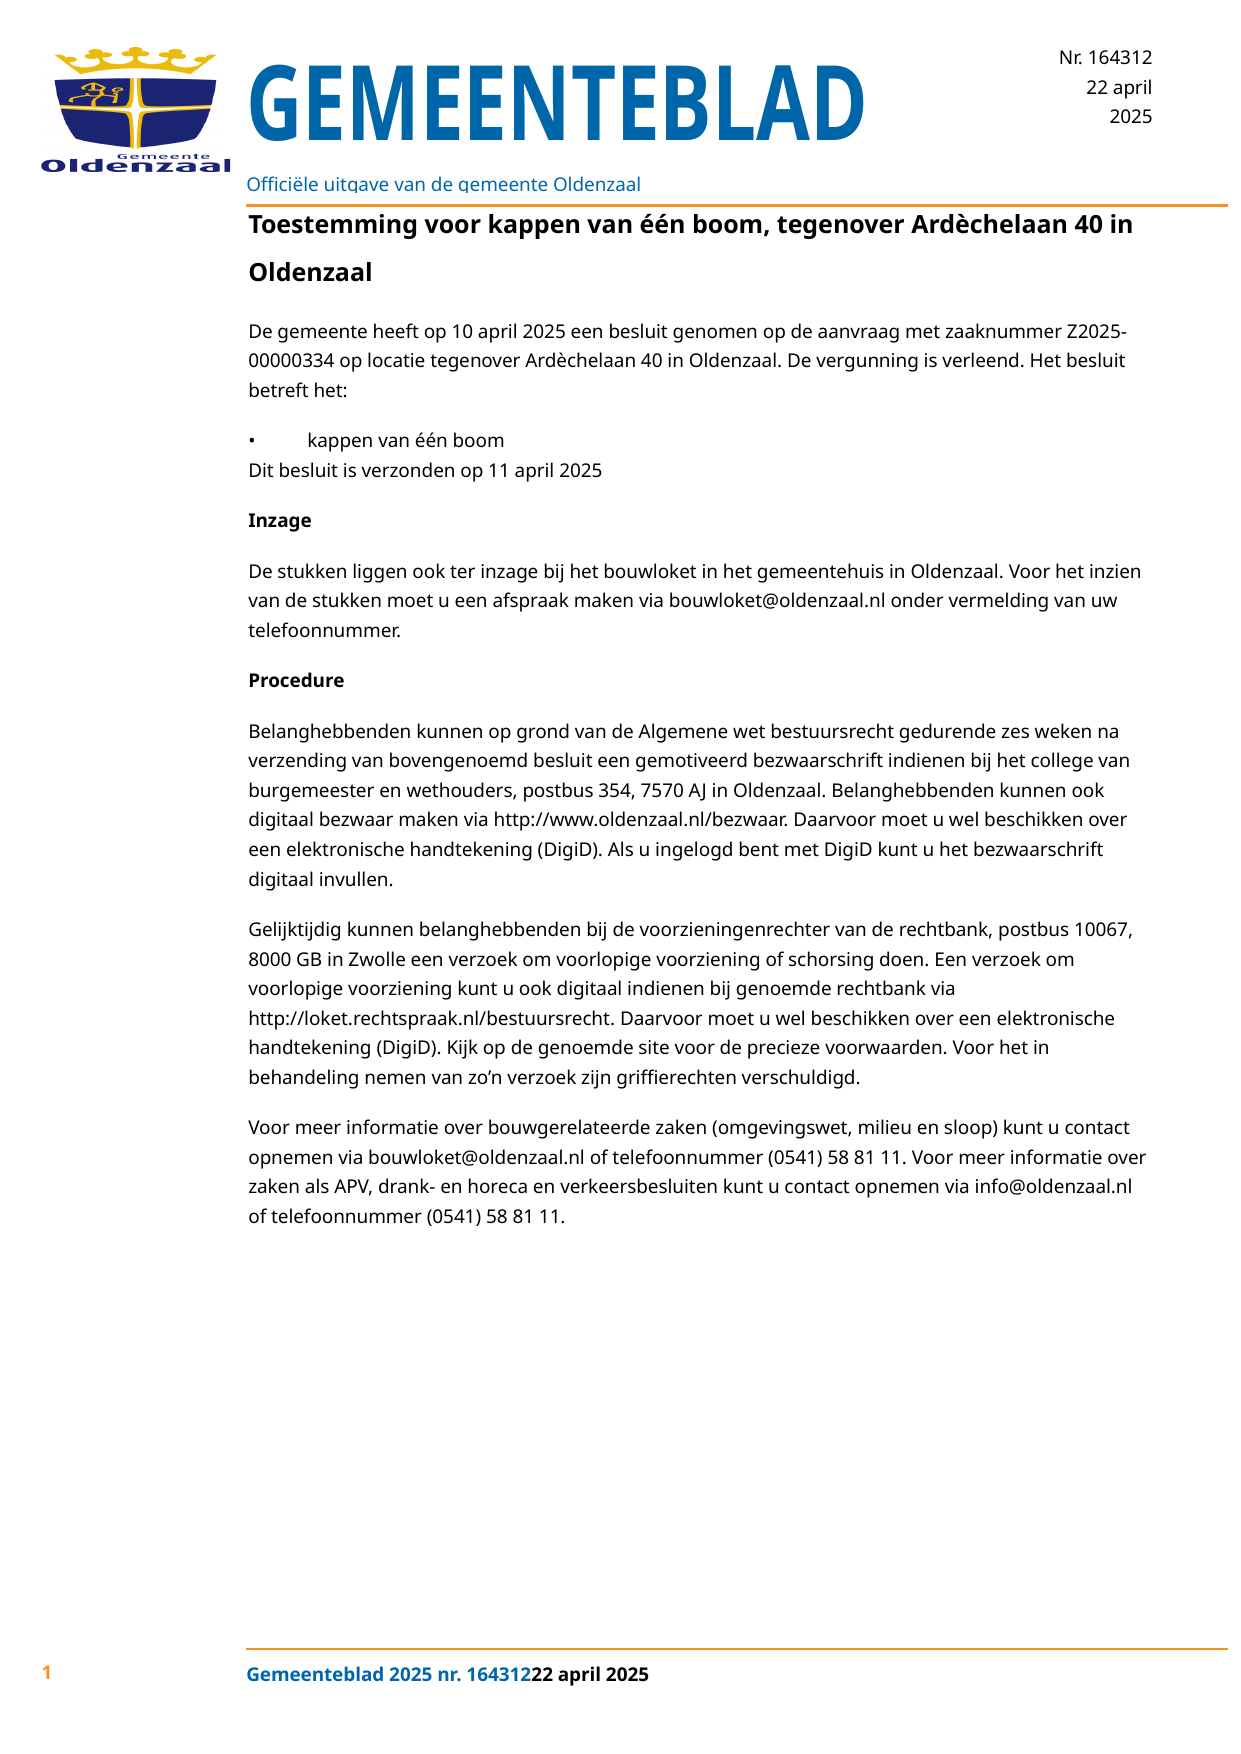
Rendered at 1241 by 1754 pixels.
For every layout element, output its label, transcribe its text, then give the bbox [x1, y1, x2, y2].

text De gemeente heeft op 10 april 2025 een besluit genomen op de aanvraag met zaaknummer Z2025-00000334 op locatie tegenover Ardèchelaan 40 in Oldenzaal. De vergunning is verleend. Het besluit betreft het: [248, 318, 1152, 403]
picture [41, 47, 231, 172]
text Procedure [248, 667, 1152, 693]
list kappen van één boom [248, 427, 1152, 453]
text De stukken liggen ook ter inzage bij het bouwloket in het gemeentehuis in Oldenzaal. Voor het inzien van de stukken moet u een afspraak maken via bouwloket@oldenzaal.nl onder vermelding van uw telefoonnummer. [248, 558, 1152, 643]
text Belanghebbenden kunnen op grond van de Algemene wet bestuursrecht gedurende zes weken na verzending van bovengenoemd besluit een gemotiveerd bezwaarschrift indienen bij het college van burgemeester en wethouders, postbus 354, 7570 AJ in Oldenzaal. Belanghebbenden kunnen ook digitaal bezwaar maken via http://www.oldenzaal.nl/bezwaar. Daarvoor moet u wel beschikken over een elektronische handtekening (DigiD). Als u ingelogd bent met DigiD kunt u het bezwaarschrift digitaal invullen. [248, 718, 1152, 892]
text Gelijktijdig kunnen belanghebbenden bij de voorzieningenrechter van de rechtbank, postbus 10067, 8000 GB in Zwolle een verzoek om voorlopige voorziening of schorsing doen. Een verzoek om voorlopige voorziening kunt u ook digitaal indienen bij genoemde rechtbank via http://loket.rechtspraak.nl/bestuursrecht. Daarvoor moet u wel beschikken over een elektronische handtekening (DigiD). Kijk op de genoemde site voor de precieze voorwaarden. Voor het in behandeling nemen van zo’n verzoek zijn griffierechten verschuldigd. [248, 916, 1152, 1090]
text Toestemming voor kappen van één boom, tegenover Ardèchelaan 40 in Oldenzaal [248, 207, 1152, 288]
text Voor meer informatie over bouwgerelateerde zaken (omgevingswet, milieu en sloop) kunt u contact opnemen via bouwloket@oldenzaal.nl of telefoonnummer (0541) 58 81 11. Voor meer informatie over zaken als APV, drank- en horeca en verkeersbesluiten kunt u contact opnemen via info@oldenzaal.nl of telefoonnummer (0541) 58 81 11. [248, 1114, 1152, 1229]
text Inzage [248, 507, 1152, 533]
text Dit besluit is verzonden op 11 april 2025 [248, 457, 1152, 483]
